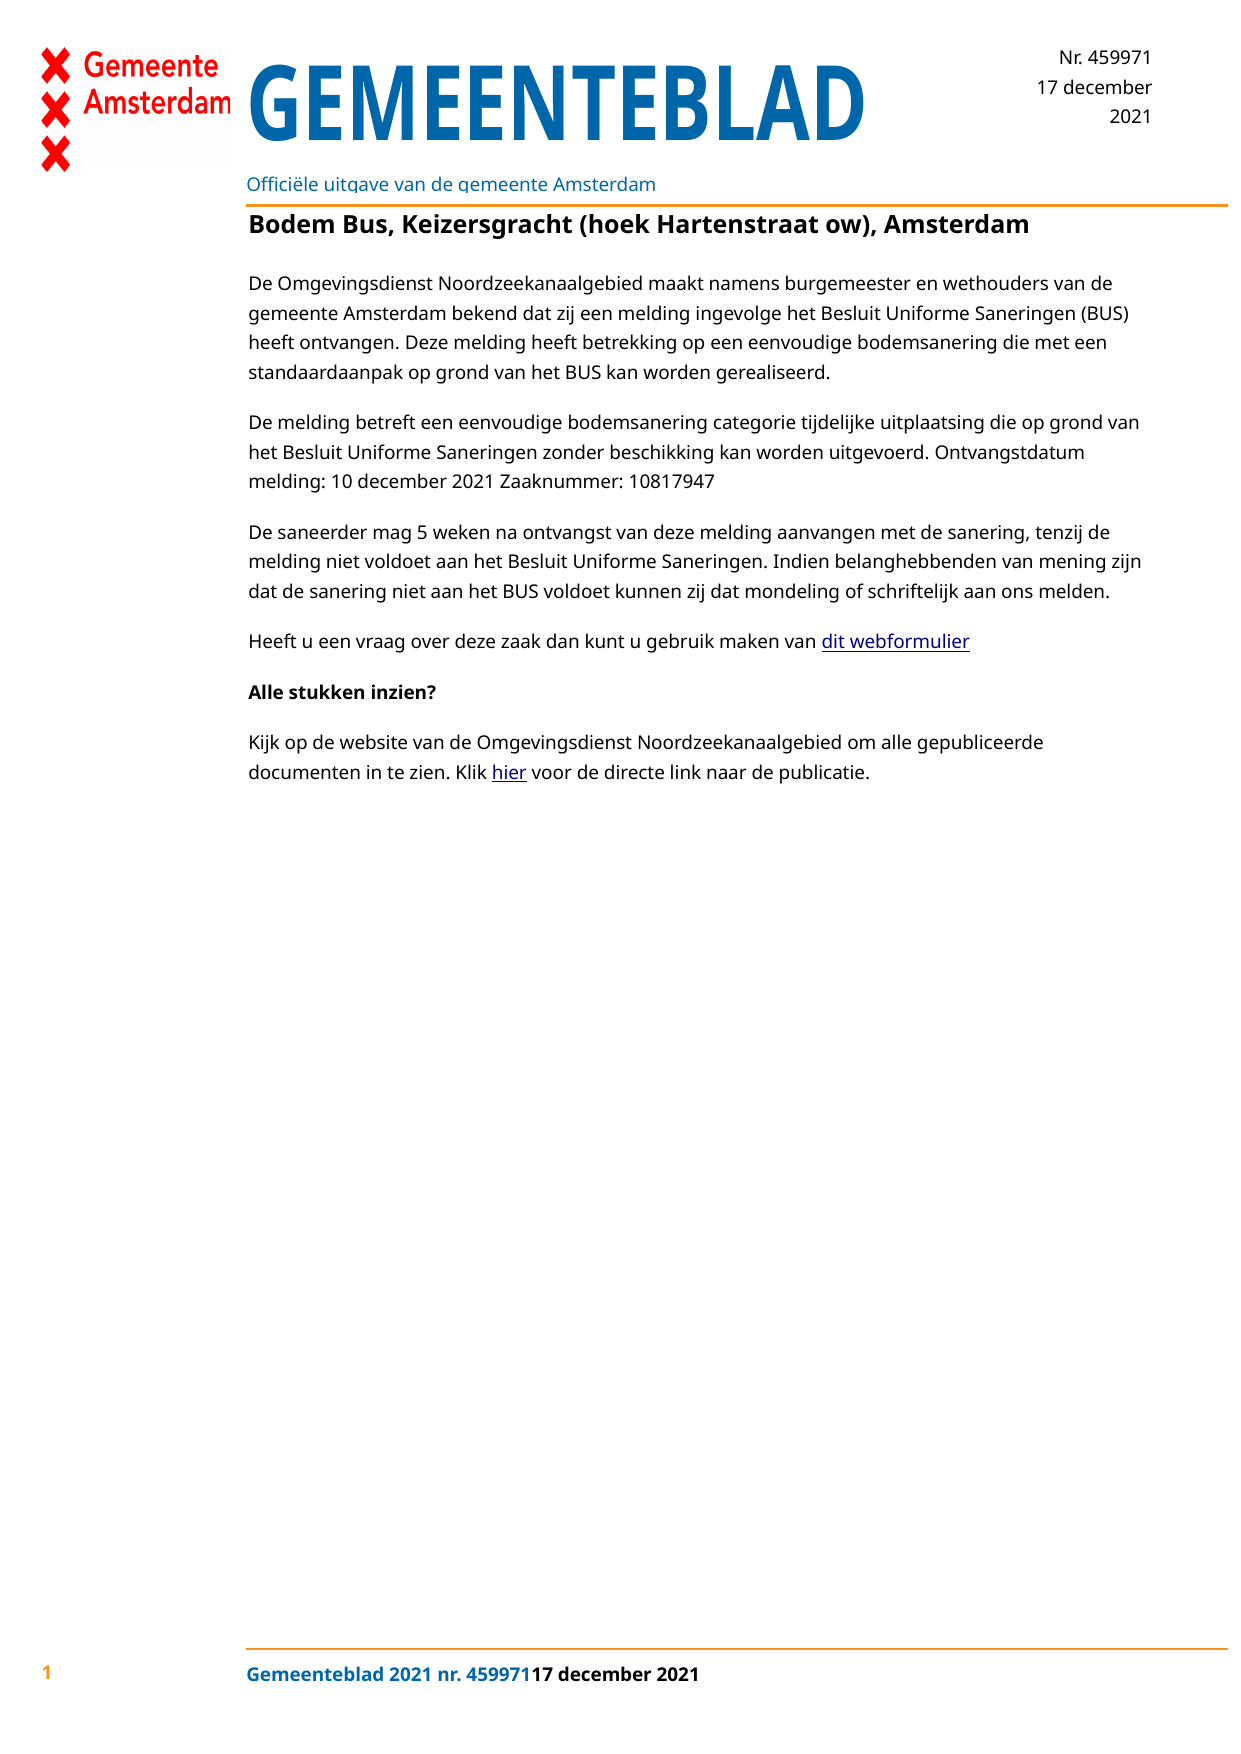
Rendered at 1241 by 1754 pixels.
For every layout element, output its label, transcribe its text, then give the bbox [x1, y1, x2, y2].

text De saneerder mag 5 weken na ontvangst van deze melding aanvangen met de sanering, tenzij de melding niet voldoet aan het Besluit Uniforme Saneringen. Indien belanghebbenden van mening zijn dat de sanering niet aan het BUS voldoet kunnen zij dat mondeling of schriftelijk aan ons melden. [248, 519, 1152, 604]
text Heeft u een vraag over deze zaak dan kunt u gebruik maken van dit webformulier [248, 629, 1152, 654]
text Alle stukken inzien? [248, 679, 1152, 705]
text De Omgevingsdienst Noordzeekanaalgebied maakt namens burgemeester en wethouders van de gemeente Amsterdam bekend dat zij een melding ingevolge het Besluit Uniforme Saneringen (BUS) heeft ontvangen. Deze melding heeft betrekking op een eenvoudige bodemsanering die met een standaardaanpak op grond van het BUS kan worden gerealiseerd. [248, 270, 1152, 385]
text De melding betreft een eenvoudige bodemsanering categorie tijdelijke uitplaatsing die op grond van het Besluit Uniforme Saneringen zonder beschikking kan worden uitgevoerd. Ontvangstdatum melding: 10 december 2021 Zaaknummer: 10817947 [248, 409, 1152, 494]
picture [41, 47, 231, 172]
text Bodem Bus, Keizersgracht (hoek Hartenstraat ow), Amsterdam [248, 207, 1152, 241]
text Kijk op de website van de Omgevingsdienst Noordzeekanaalgebied om alle gepubliceerde documenten in te zien. Klik hier voor de directe link naar de publicatie. [248, 729, 1152, 785]
